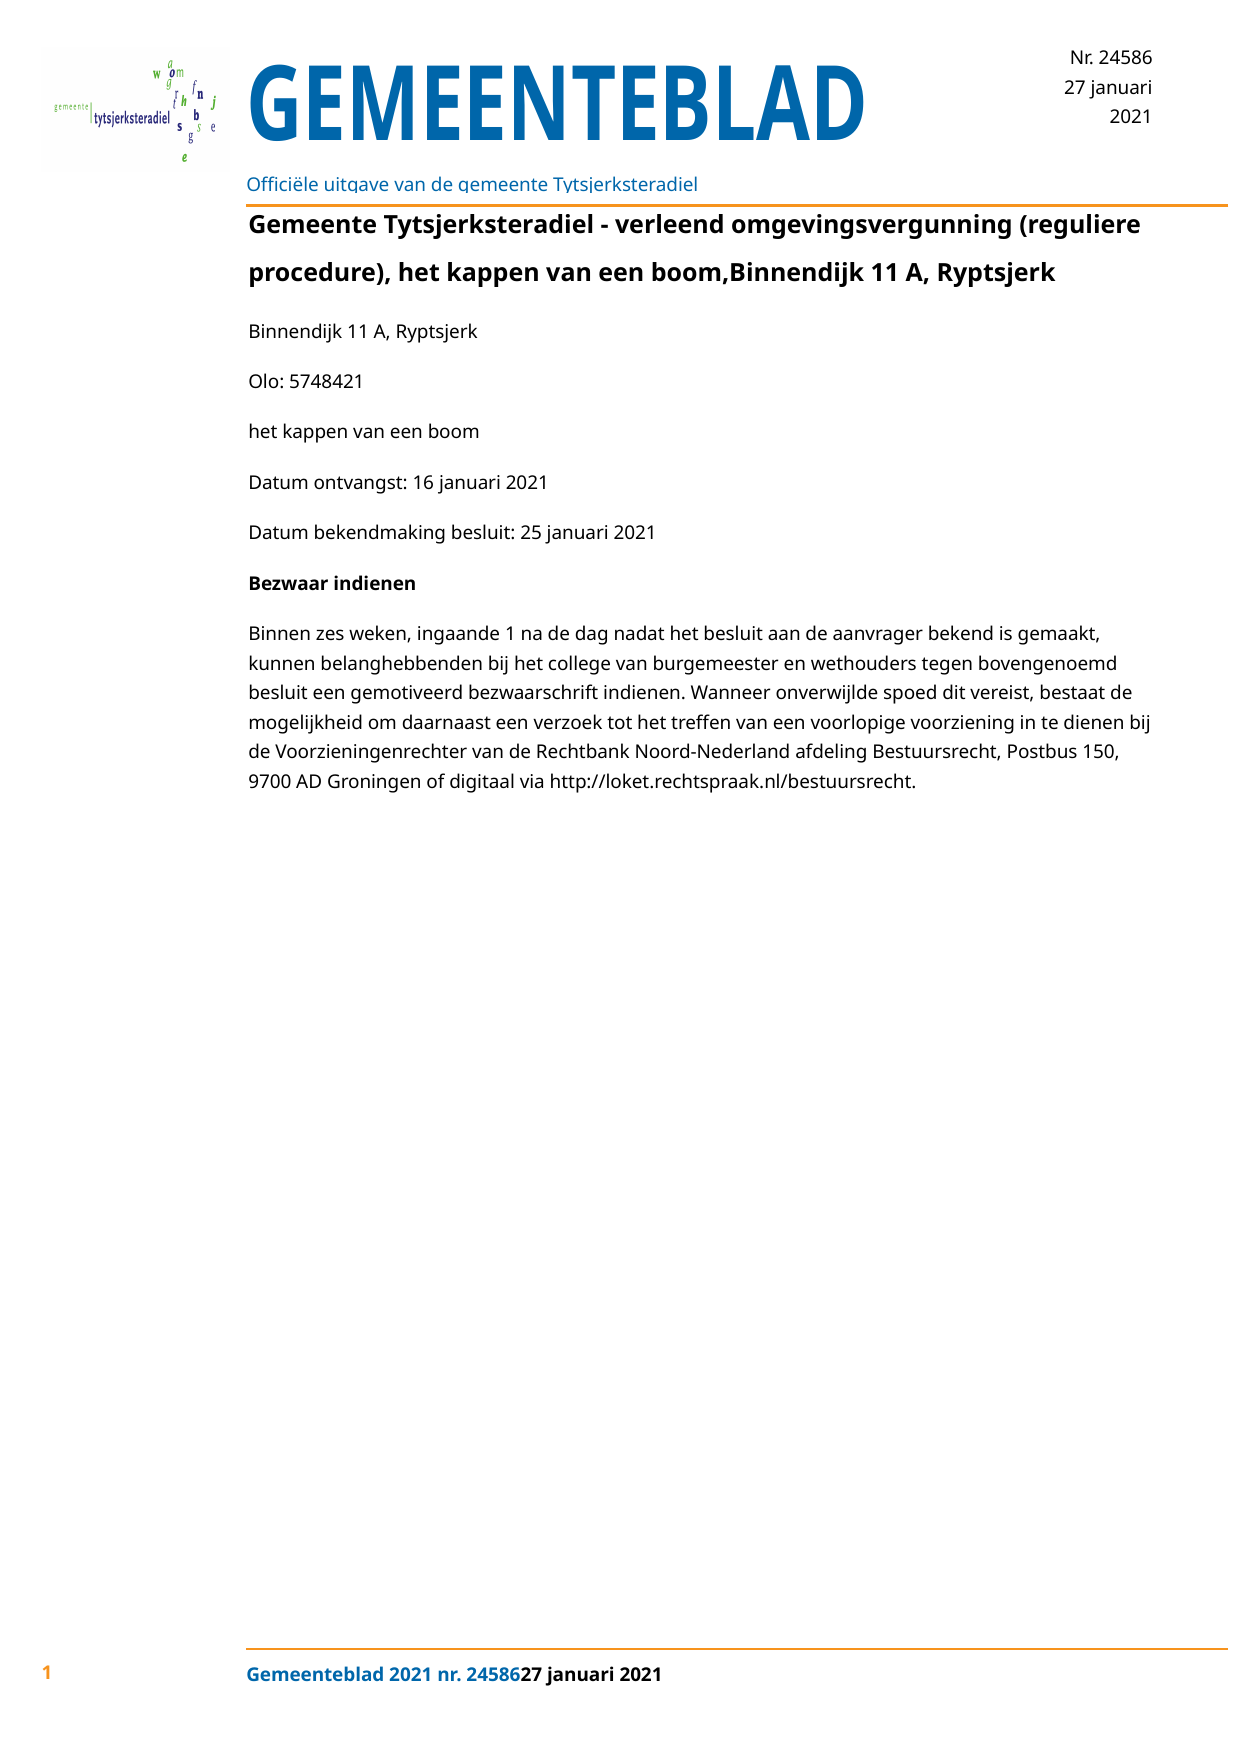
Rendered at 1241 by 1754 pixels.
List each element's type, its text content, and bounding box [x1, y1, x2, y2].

text Datum bekendmaking besluit: 25 januari 2021 [248, 519, 1152, 545]
text Olo: 5748421 [248, 368, 1152, 394]
picture [41, 47, 231, 172]
text het kappen van een boom [248, 419, 1152, 444]
text Datum ontvangst: 16 januari 2021 [248, 469, 1152, 495]
text Binnendijk 11 A, Ryptsjerk [248, 318, 1152, 344]
text Binnen zes weken, ingaande 1 na de dag nadat het besluit aan de aanvrager bekend is gemaakt, kunnen belanghebbenden bij het college van burgemeester en wethouders tegen bovengenoemd besluit een gemotiveerd bezwaarschrift indienen. Wanneer onverwijlde spoed dit vereist, bestaat de mogelijkheid om daarnaast een verzoek tot het treffen van een voorlopige voorziening in te dienen bij de Voorzieningenrechter van de Rechtbank Noord-Nederland afdeling Bestuursrecht, Postbus 150, 9700 AD Groningen of digitaal via http://loket.rechtspraak.nl/bestuursrecht. [248, 620, 1152, 794]
text Gemeente Tytsjerksteradiel - verleend omgevingsvergunning (reguliere procedure), het kappen van een boom,Binnendijk 11 A, Ryptsjerk [248, 207, 1152, 288]
text Bezwaar indienen [248, 570, 1152, 596]
